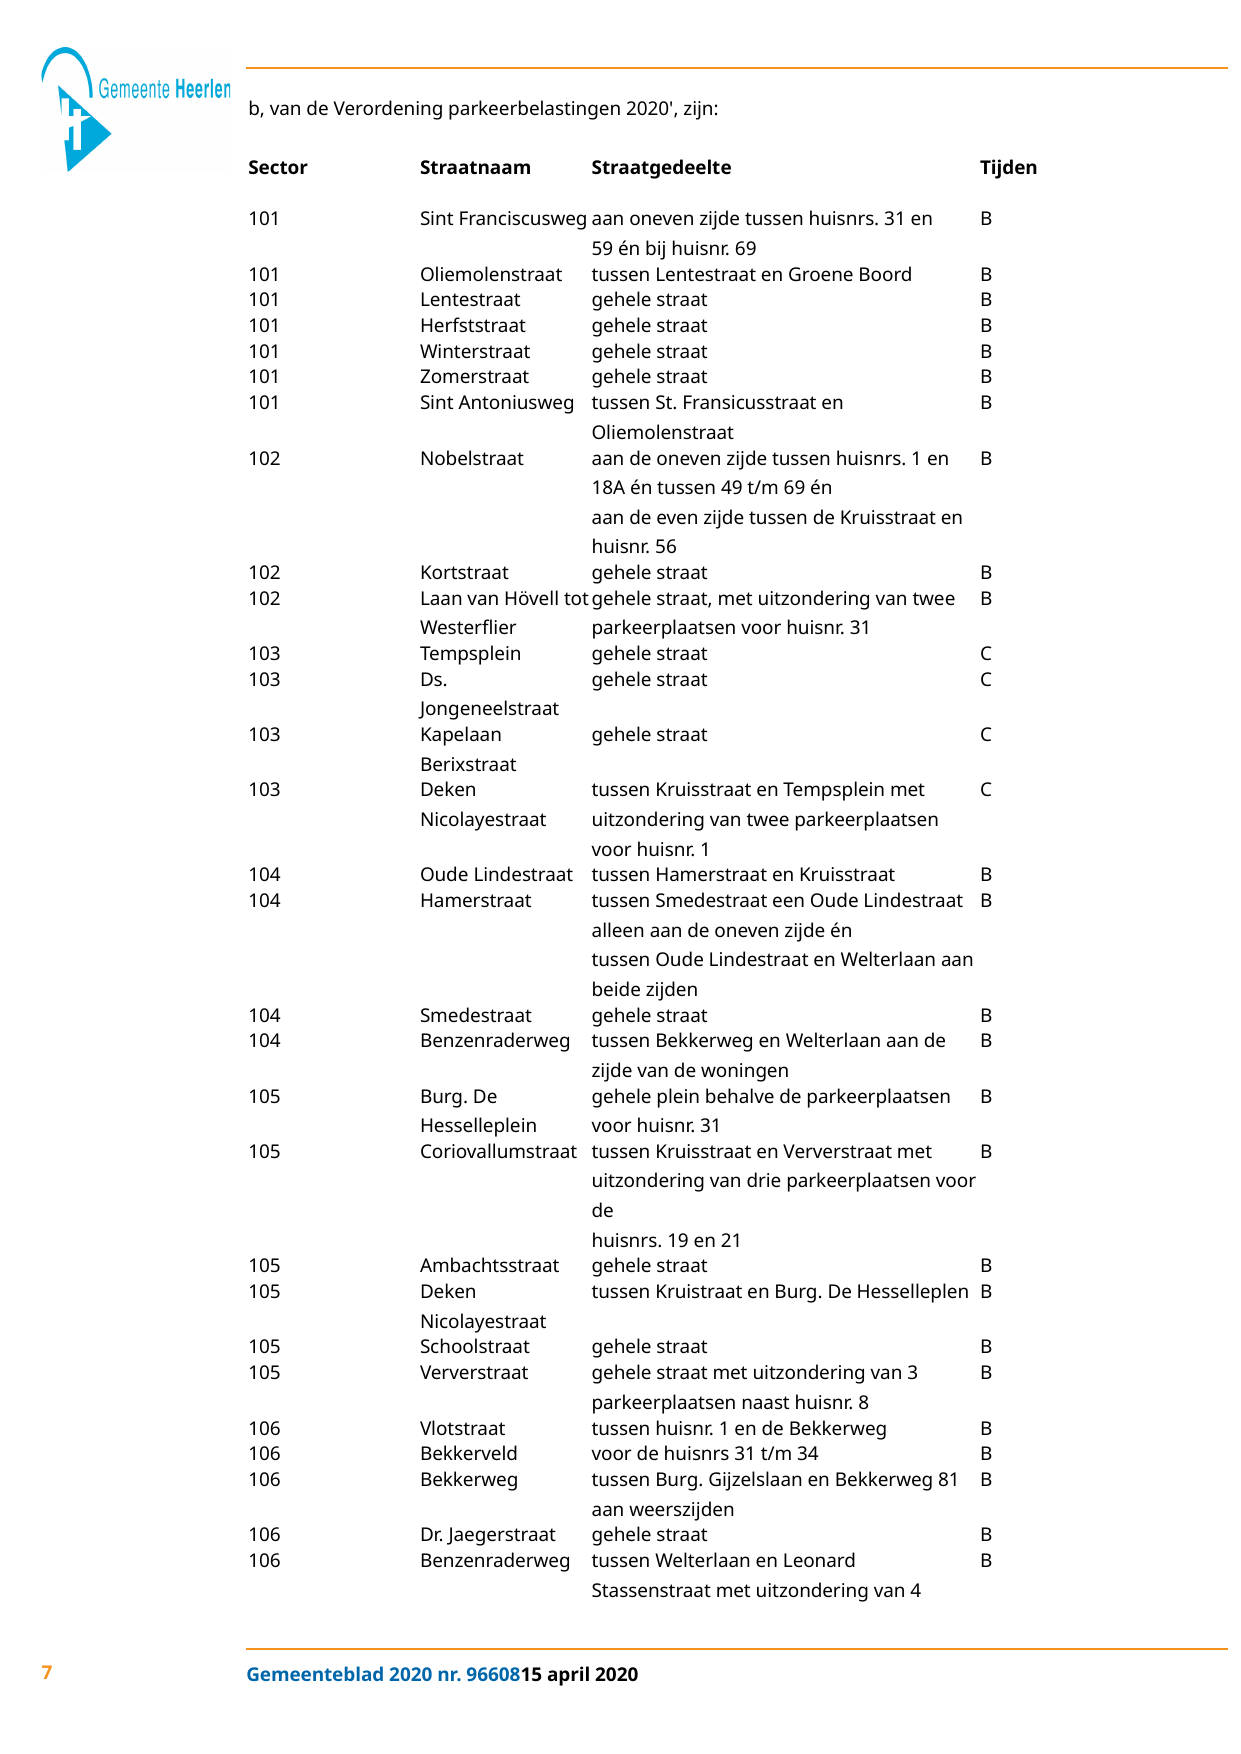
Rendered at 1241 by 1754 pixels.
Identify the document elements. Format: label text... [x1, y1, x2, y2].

table_cell 101 [248, 206, 420, 261]
table_cell B [980, 1466, 1152, 1521]
table_cell tussen Smedestraat een Oude Lindestraat alleen aan de oneven zijde én tussen Oude Lindestraat en Welterlaan aan beide zijden [591, 887, 980, 1002]
table_cell Smedestraat [420, 1002, 591, 1027]
table_cell 106 [248, 1521, 420, 1547]
table_cell Winterstraat [420, 338, 591, 364]
table_cell B [980, 1028, 1152, 1083]
table_cell 105 [248, 1334, 420, 1359]
table_cell Coriovallumstraat [420, 1138, 591, 1253]
table_cell gehele straat [591, 287, 980, 312]
table_cell gehele straat [591, 364, 980, 389]
table_cell C [980, 721, 1152, 777]
table_cell B [980, 312, 1152, 338]
table_cell 105 [248, 1083, 420, 1138]
table_cell Sint Antoniusweg [420, 390, 591, 445]
table_cell B [980, 1440, 1152, 1466]
table_cell tussen St. Fransicusstraat en Oliemolenstraat [591, 390, 980, 445]
table_cell 103 [248, 721, 420, 777]
table_cell Benzenraderweg [420, 1028, 591, 1083]
table_cell Deken Nicolayestraat [420, 1278, 591, 1334]
table_cell gehele straat met uitzondering van 3 parkeerplaatsen naast huisnr. 8 [591, 1359, 980, 1415]
table_cell 106 [248, 1440, 420, 1466]
table_cell 104 [248, 862, 420, 887]
table_cell tussen Bekkerweg en Welterlaan aan de zijde van de woningen [591, 1028, 980, 1083]
table_cell tussen Kruisstraat en Ververstraat met uitzondering van drie parkeerplaatsen voor de huisnrs. 19 en 21 [591, 1138, 980, 1253]
table_cell tussen Kruisstraat en Tempsplein met uitzondering van twee parkeerplaatsen voor huisnr. 1 [591, 777, 980, 862]
table_cell 105 [248, 1278, 420, 1334]
table_cell Benzenraderweg [420, 1547, 591, 1602]
picture [41, 47, 59, 70]
table_cell gehele straat [591, 666, 980, 721]
table_cell tussen Burg. Gijzelslaan en Bekkerweg 81 aan weerszijden [591, 1466, 980, 1521]
table_cell B [980, 287, 1152, 312]
table_cell B [980, 1359, 1152, 1415]
table_cell Zomerstraat [420, 364, 591, 389]
table_cell B [980, 887, 1152, 1002]
table_cell C [980, 777, 1152, 862]
table_cell B [980, 1253, 1152, 1278]
text b, van de Verordening parkeerbelastingen 2020', zijn: [248, 95, 1152, 121]
table_cell Sint Franciscusweg [420, 206, 591, 261]
table_cell B [980, 559, 1152, 585]
table_cell 101 [248, 287, 420, 312]
table_cell B [980, 585, 1152, 640]
table_cell B [980, 862, 1152, 887]
table_cell Bekkerveld [420, 1440, 591, 1466]
table_cell 104 [248, 1028, 420, 1083]
table_cell tussen Hamerstraat en Kruisstraat [591, 862, 980, 887]
table_cell Vlotstraat [420, 1415, 591, 1440]
table_cell gehele straat [591, 1002, 980, 1027]
table_cell gehele straat [591, 640, 980, 666]
picture [41, 47, 231, 172]
table_cell Herfststraat [420, 312, 591, 338]
table_cell Kortstraat [420, 559, 591, 585]
table_cell Tempsplein [420, 640, 591, 666]
table_cell tussen Kruistraat en Burg. De Hesselleplen [591, 1278, 980, 1334]
table_cell Ds. Jongeneelstraat [420, 666, 591, 721]
table_cell B [980, 1547, 1152, 1602]
table_cell B [980, 1138, 1152, 1253]
table_cell 102 [248, 559, 420, 585]
table_cell voor de huisnrs 31 t/m 34 [591, 1440, 980, 1466]
table_cell gehele straat [591, 1253, 980, 1278]
table_cell Laan van Hövell tot Westerflier [420, 585, 591, 640]
table_cell Hamerstraat [420, 887, 591, 1002]
table_header Sector [248, 154, 420, 180]
table_cell Nobelstraat [420, 445, 591, 559]
table_cell B [980, 1083, 1152, 1138]
table_cell Ververstraat [420, 1359, 591, 1415]
table_cell 103 [248, 666, 420, 721]
table_cell Schoolstraat [420, 1334, 591, 1359]
table_cell gehele plein behalve de parkeerplaatsen voor huisnr. 31 [591, 1083, 980, 1138]
table_cell B [980, 1334, 1152, 1359]
table_cell C [980, 640, 1152, 666]
table_cell B [980, 206, 1152, 261]
table_cell C [980, 666, 1152, 721]
table_cell 104 [248, 1002, 420, 1027]
table_cell 101 [248, 261, 420, 287]
table_cell aan oneven zijde tussen huisnrs. 31 en 59 én bij huisnr. 69 [591, 206, 980, 261]
table_header Tijden [980, 154, 1152, 180]
table_cell [980, 180, 1152, 206]
table_cell 106 [248, 1547, 420, 1602]
table_cell 105 [248, 1138, 420, 1253]
table_cell [420, 180, 591, 206]
table_cell [591, 180, 980, 206]
table_header Straatnaam [420, 154, 591, 180]
table_cell 101 [248, 390, 420, 445]
table_cell Bekkerweg [420, 1466, 591, 1521]
table_cell 106 [248, 1466, 420, 1521]
table_cell gehele straat [591, 338, 980, 364]
table_cell tussen huisnr. 1 en de Bekkerweg [591, 1415, 980, 1440]
table_cell tussen Welterlaan en Leonard Stassenstraat met uitzondering van 4 [591, 1547, 980, 1602]
table_cell 104 [248, 887, 420, 1002]
table_cell Kapelaan Berixstraat [420, 721, 591, 777]
table_cell B [980, 1002, 1152, 1027]
table_cell B [980, 445, 1152, 559]
table_cell 102 [248, 585, 420, 640]
table_cell B [980, 338, 1152, 364]
table_cell Lentestraat [420, 287, 591, 312]
table_cell gehele straat [591, 1521, 980, 1547]
table_cell B [980, 390, 1152, 445]
table_cell B [980, 1415, 1152, 1440]
table_cell Deken Nicolayestraat [420, 777, 591, 862]
table_cell 102 [248, 445, 420, 559]
table_cell 103 [248, 640, 420, 666]
table_cell gehele straat, met uitzondering van twee parkeerplaatsen voor huisnr. 31 [591, 585, 980, 640]
table_cell B [980, 1278, 1152, 1334]
table_cell Burg. De Hesselleplein [420, 1083, 591, 1138]
table_cell 103 [248, 777, 420, 862]
table_cell tussen Lentestraat en Groene Boord [591, 261, 980, 287]
table_cell Dr. Jaegerstraat [420, 1521, 591, 1547]
table_cell B [980, 261, 1152, 287]
table_cell Oliemolenstraat [420, 261, 591, 287]
table_cell 105 [248, 1253, 420, 1278]
table_cell gehele straat [591, 559, 980, 585]
table_cell B [980, 1521, 1152, 1547]
table_cell 101 [248, 312, 420, 338]
table_cell 101 [248, 338, 420, 364]
table_cell 106 [248, 1415, 420, 1440]
table_cell [248, 180, 420, 206]
table_cell aan de oneven zijde tussen huisnrs. 1 en 18A én tussen 49 t/m 69 én aan de even zijde tussen de Kruisstraat en huisnr. 56 [591, 445, 980, 559]
table_cell 101 [248, 364, 420, 389]
table_cell gehele straat [591, 1334, 980, 1359]
table_cell gehele straat [591, 312, 980, 338]
table_cell B [980, 364, 1152, 389]
table_cell 105 [248, 1359, 420, 1415]
table_cell Ambachtsstraat [420, 1253, 591, 1278]
table_cell gehele straat [591, 721, 980, 777]
table_header Straatgedeelte [591, 154, 980, 180]
table_cell Oude Lindestraat [420, 862, 591, 887]
